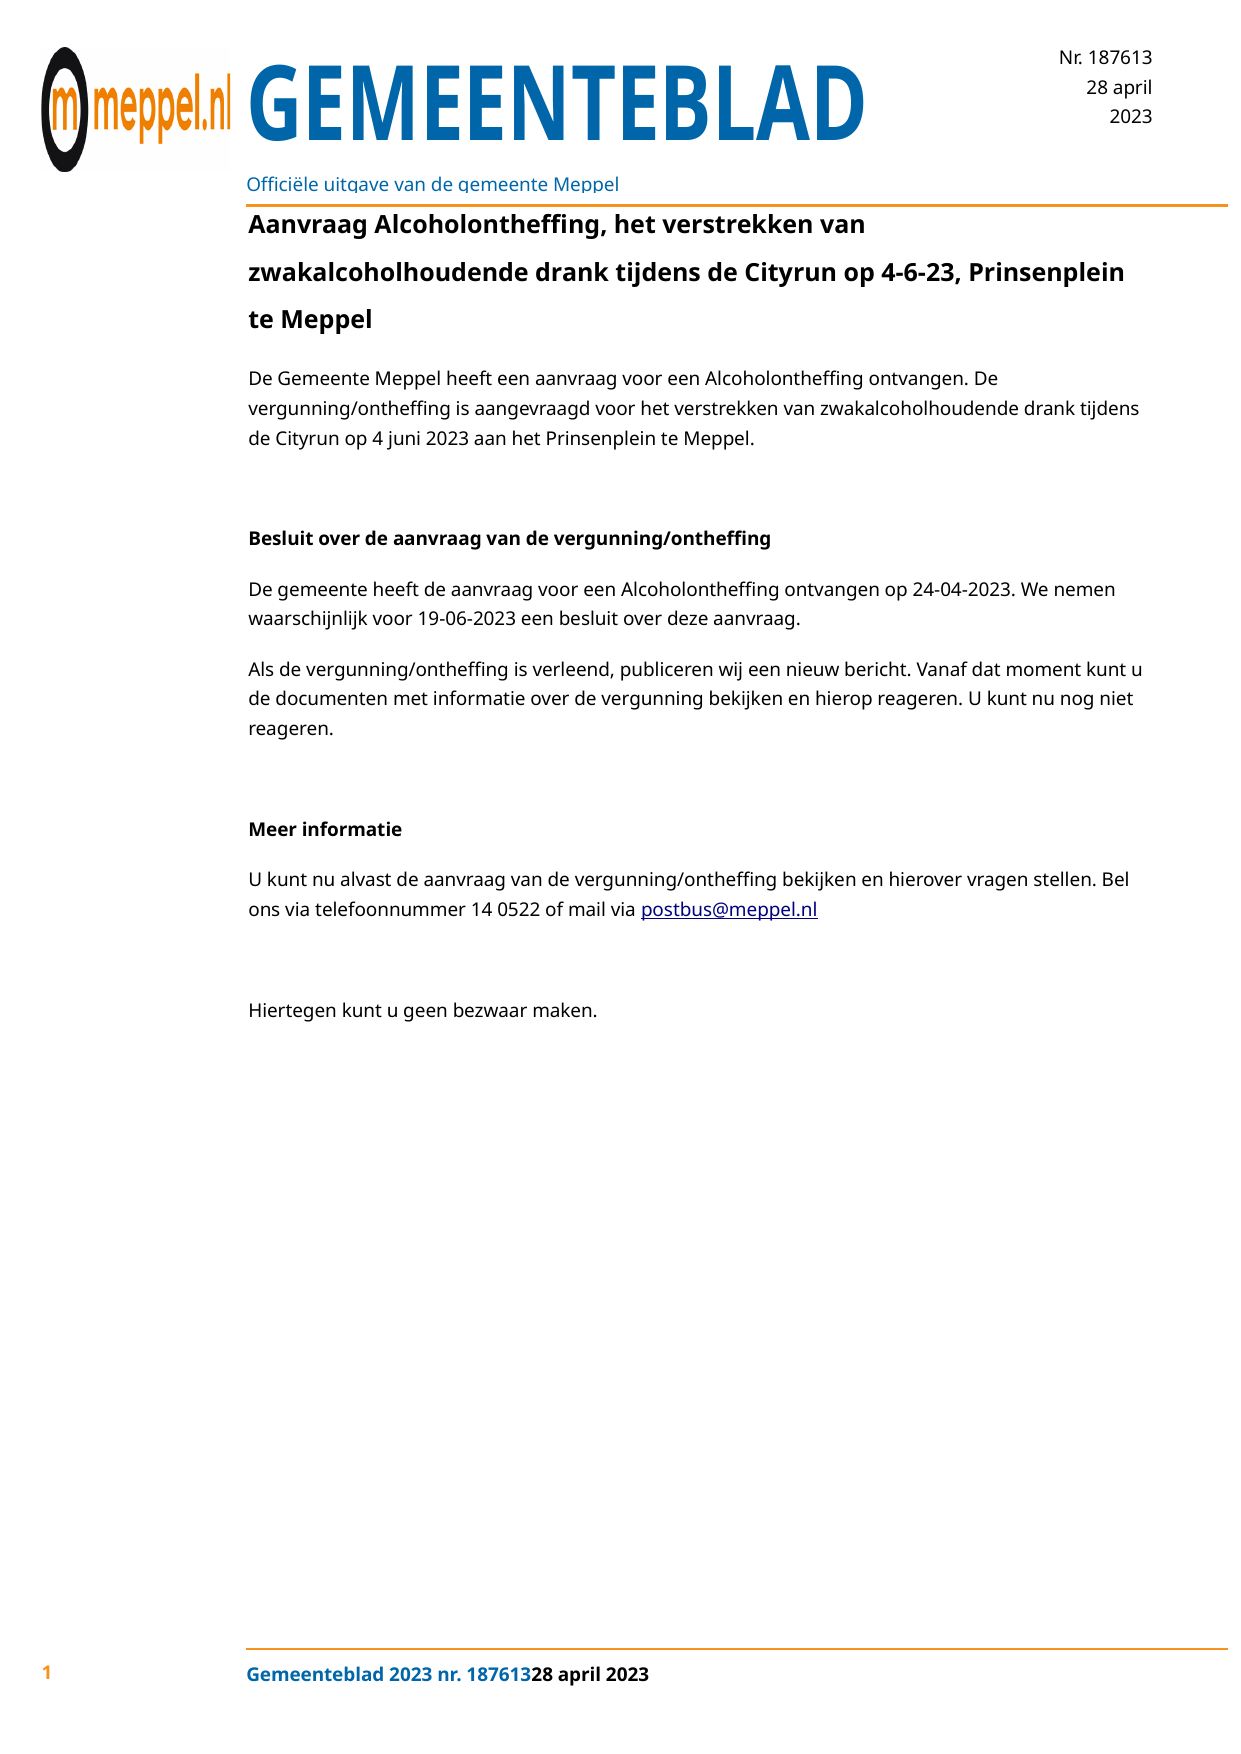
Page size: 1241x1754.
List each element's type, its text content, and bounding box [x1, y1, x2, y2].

text Aanvraag Alcoholontheffing, het verstrekken van zwakalcoholhoudende drank tijdens de Cityrun op 4-6-23, Prinsenplein te Meppel [248, 207, 1152, 336]
text Meer informatie [248, 816, 1152, 842]
text Besluit over de aanvraag van de vergunning/ontheffing [248, 526, 1152, 551]
text De gemeente heeft de aanvraag voor een Alcoholontheffing ontvangen op 24-04-2023. We nemen waarschijnlijk voor 19-06-2023 een besluit over deze aanvraag. [248, 576, 1152, 631]
text Hiertegen kunt u geen bezwaar maken. [248, 997, 1152, 1022]
text Als de vergunning/ontheffing is verleend, publiceren wij een nieuw bericht. Vanaf dat moment kunt u de documenten met informatie over de vergunning bekijken en hierop reageren. U kunt nu nog niet reageren. [248, 656, 1152, 741]
text U kunt nu alvast de aanvraag van de vergunning/ontheffing bekijken en hierover vragen stellen. Bel ons via telefoonnummer 14 0522 of mail via postbus@meppel.nl [248, 866, 1152, 922]
picture [41, 47, 231, 172]
text De Gemeente Meppel heeft een aanvraag voor een Alcoholontheffing ontvangen. De vergunning/ontheffing is aangevraagd voor het verstrekken van zwakalcoholhoudende drank tijdens de Cityrun op 4 juni 2023 aan het Prinsenplein te Meppel. [248, 366, 1152, 450]
